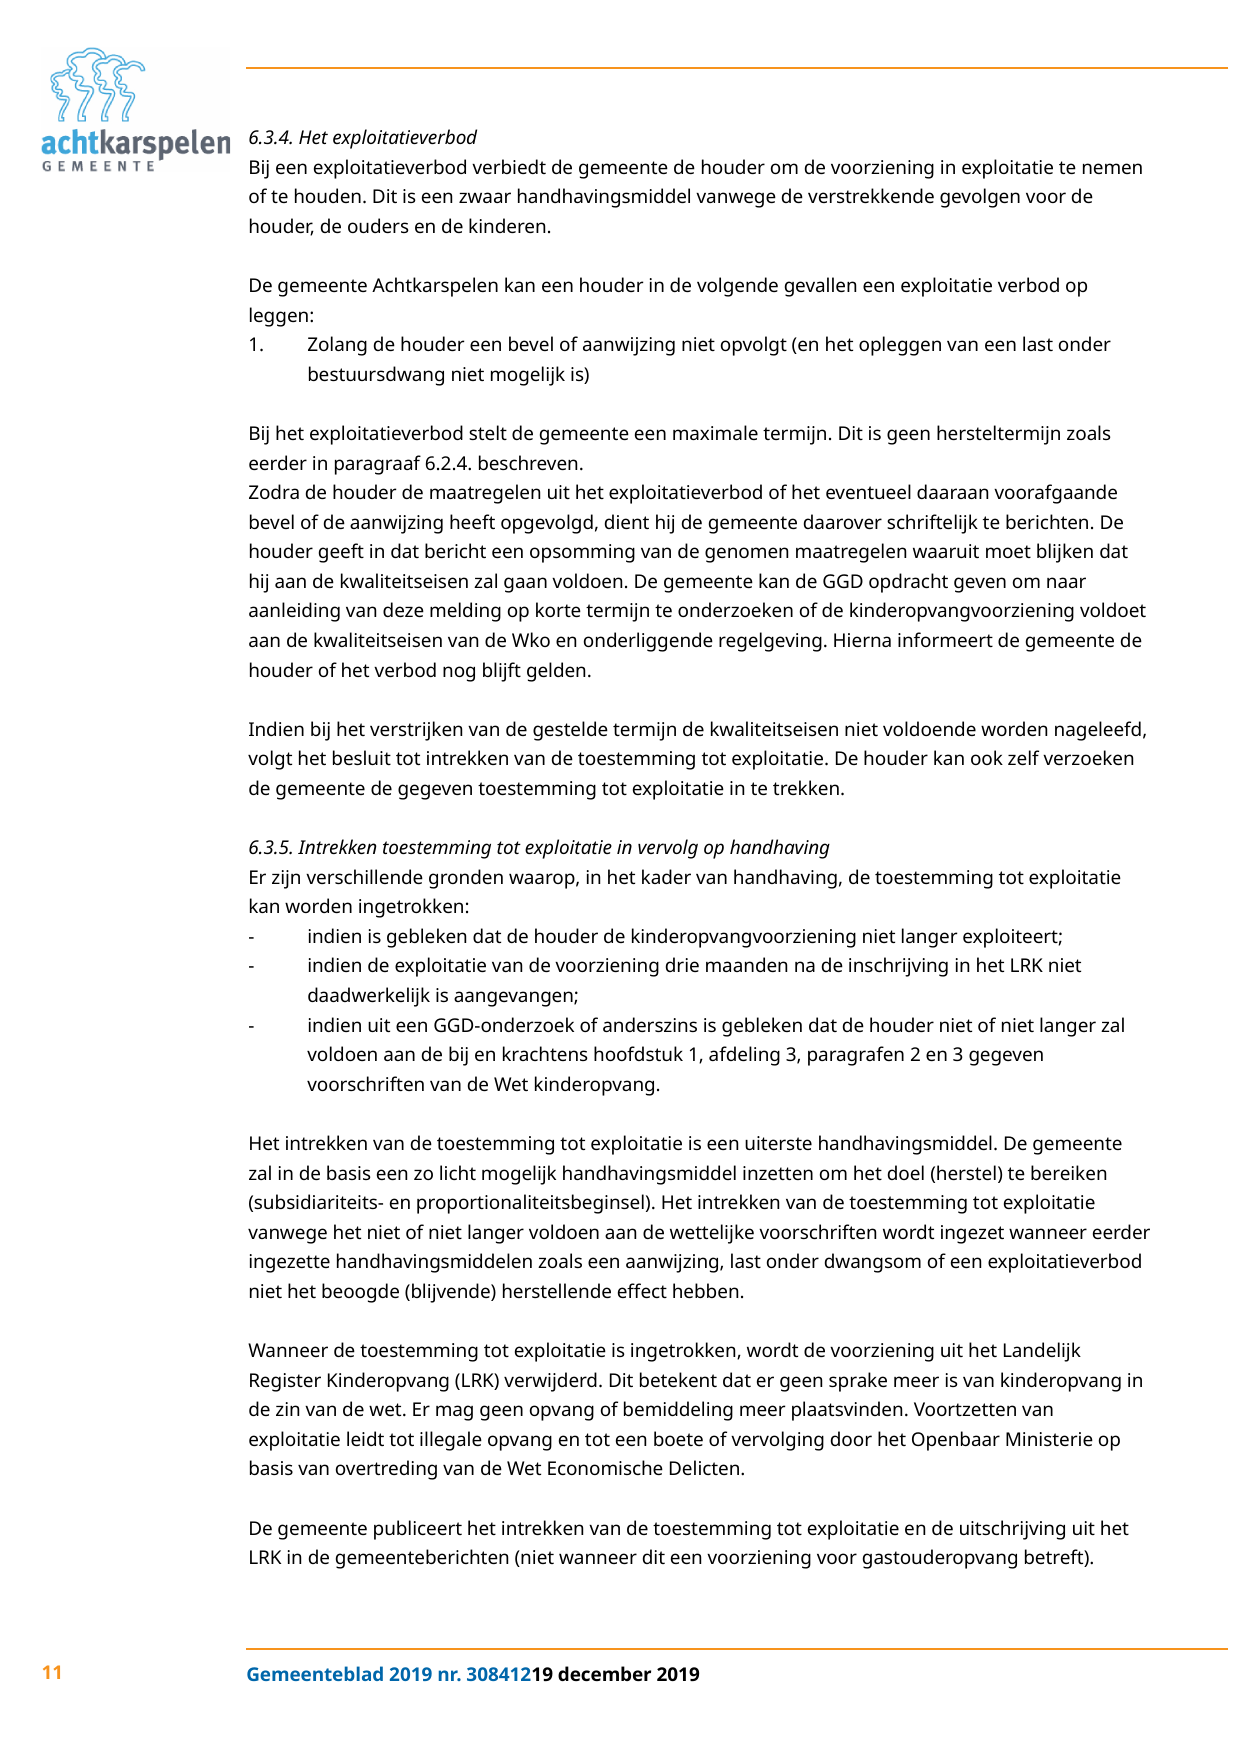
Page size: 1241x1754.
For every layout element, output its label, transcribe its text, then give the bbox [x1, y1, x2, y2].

text Bij het exploitatieverbod stelt de gemeente een maximale termijn. Dit is geen hersteltermijn zoals eerder in paragraaf 6.2.4. beschreven. [248, 420, 1152, 476]
text Indien bij het verstrijken van de gestelde termijn de kwaliteitseisen niet voldoende worden nageleefd, volgt het besluit tot intrekken van de toestemming tot exploitatie. De houder kan ook zelf verzoeken de gemeente de gegeven toestemming tot exploitatie in te trekken. [248, 716, 1152, 801]
text 6.3.4. Het exploitatieverbod [248, 124, 1152, 150]
picture [41, 47, 231, 172]
text Zodra de houder de maatregelen uit het exploitatieverbod of het eventueel daaraan voorafgaande bevel of de aanwijzing heeft opgevolgd, dient hij de gemeente daarover schriftelijk te berichten. De houder geeft in dat bericht een opsomming van de genomen maatregelen waaruit moet blijken dat hij aan de kwaliteitseisen zal gaan voldoen. De gemeente kan de GGD opdracht geven om naar aanleiding van deze melding op korte termijn te onderzoeken of de kinderopvangvoorziening voldoet aan de kwaliteitseisen van de Wko en onderliggende regelgeving. Hierna informeert de gemeente de houder of het verbod nog blijft gelden. [248, 479, 1152, 683]
list indien de exploitatie van de voorziening drie maanden na de inschrijving in het LRK niet daadwerkelijk is aangevangen; [248, 953, 1152, 1008]
text Het intrekken van de toestemming tot exploitatie is een uiterste handhavingsmiddel. De gemeente zal in de basis een zo licht mogelijk handhavingsmiddel inzetten om het doel (herstel) te bereiken (subsidiariteits- en proportionaliteitsbeginsel). Het intrekken van de toestemming tot exploitatie vanwege het niet of niet langer voldoen aan de wettelijke voorschriften wordt ingezet wanneer eerder ingezette handhavingsmiddelen zoals een aanwijzing, last onder dwangsom of een exploitatieverbod niet het beoogde (blijvende) herstellende effect hebben. [248, 1130, 1152, 1304]
text 6.3.5. Intrekken toestemming tot exploitatie in vervolg op handhaving [248, 834, 1152, 860]
text De gemeente Achtkarspelen kan een houder in de volgende gevallen een exploitatie verbod op leggen: [248, 272, 1152, 328]
list indien uit een GGD-onderzoek of anderszins is gebleken dat de houder niet of niet langer zal voldoen aan de bij en krachtens hoofdstuk 1, afdeling 3, paragrafen 2 en 3 gegeven voorschriften van de Wet kinderopvang. [248, 1012, 1152, 1097]
text Bij een exploitatieverbod verbiedt de gemeente de houder om de voorziening in exploitatie te nemen of te houden. Dit is een zwaar handhavingsmiddel vanwege de verstrekkende gevolgen voor de houder, de ouders en de kinderen. [248, 154, 1152, 239]
text Wanneer de toestemming tot exploitatie is ingetrokken, wordt de voorziening uit het Landelijk Register Kinderopvang (LRK) verwijderd. Dit betekent dat er geen sprake meer is van kinderopvang in de zin van de wet. Er mag geen opvang of bemiddeling meer plaatsvinden. Voortzetten van exploitatie leidt tot illegale opvang en tot een boete of vervolging door het Openbaar Ministerie op basis van overtreding van de Wet Economische Delicten. [248, 1337, 1152, 1481]
list Zolang de houder een bevel of aanwijzing niet opvolgt (en het opleggen van een last onder bestuursdwang niet mogelijk is) [248, 331, 1152, 387]
list indien is gebleken dat de houder de kinderopvangvoorziening niet langer exploiteert; [248, 923, 1152, 949]
text De gemeente publiceert het intrekken van de toestemming tot exploitatie en de uitschrijving uit het LRK in de gemeenteberichten (niet wanneer dit een voorziening voor gastouderopvang betreft). [248, 1515, 1152, 1570]
text Er zijn verschillende gronden waarop, in het kader van handhaving, de toestemming tot exploitatie kan worden ingetrokken: [248, 864, 1152, 919]
